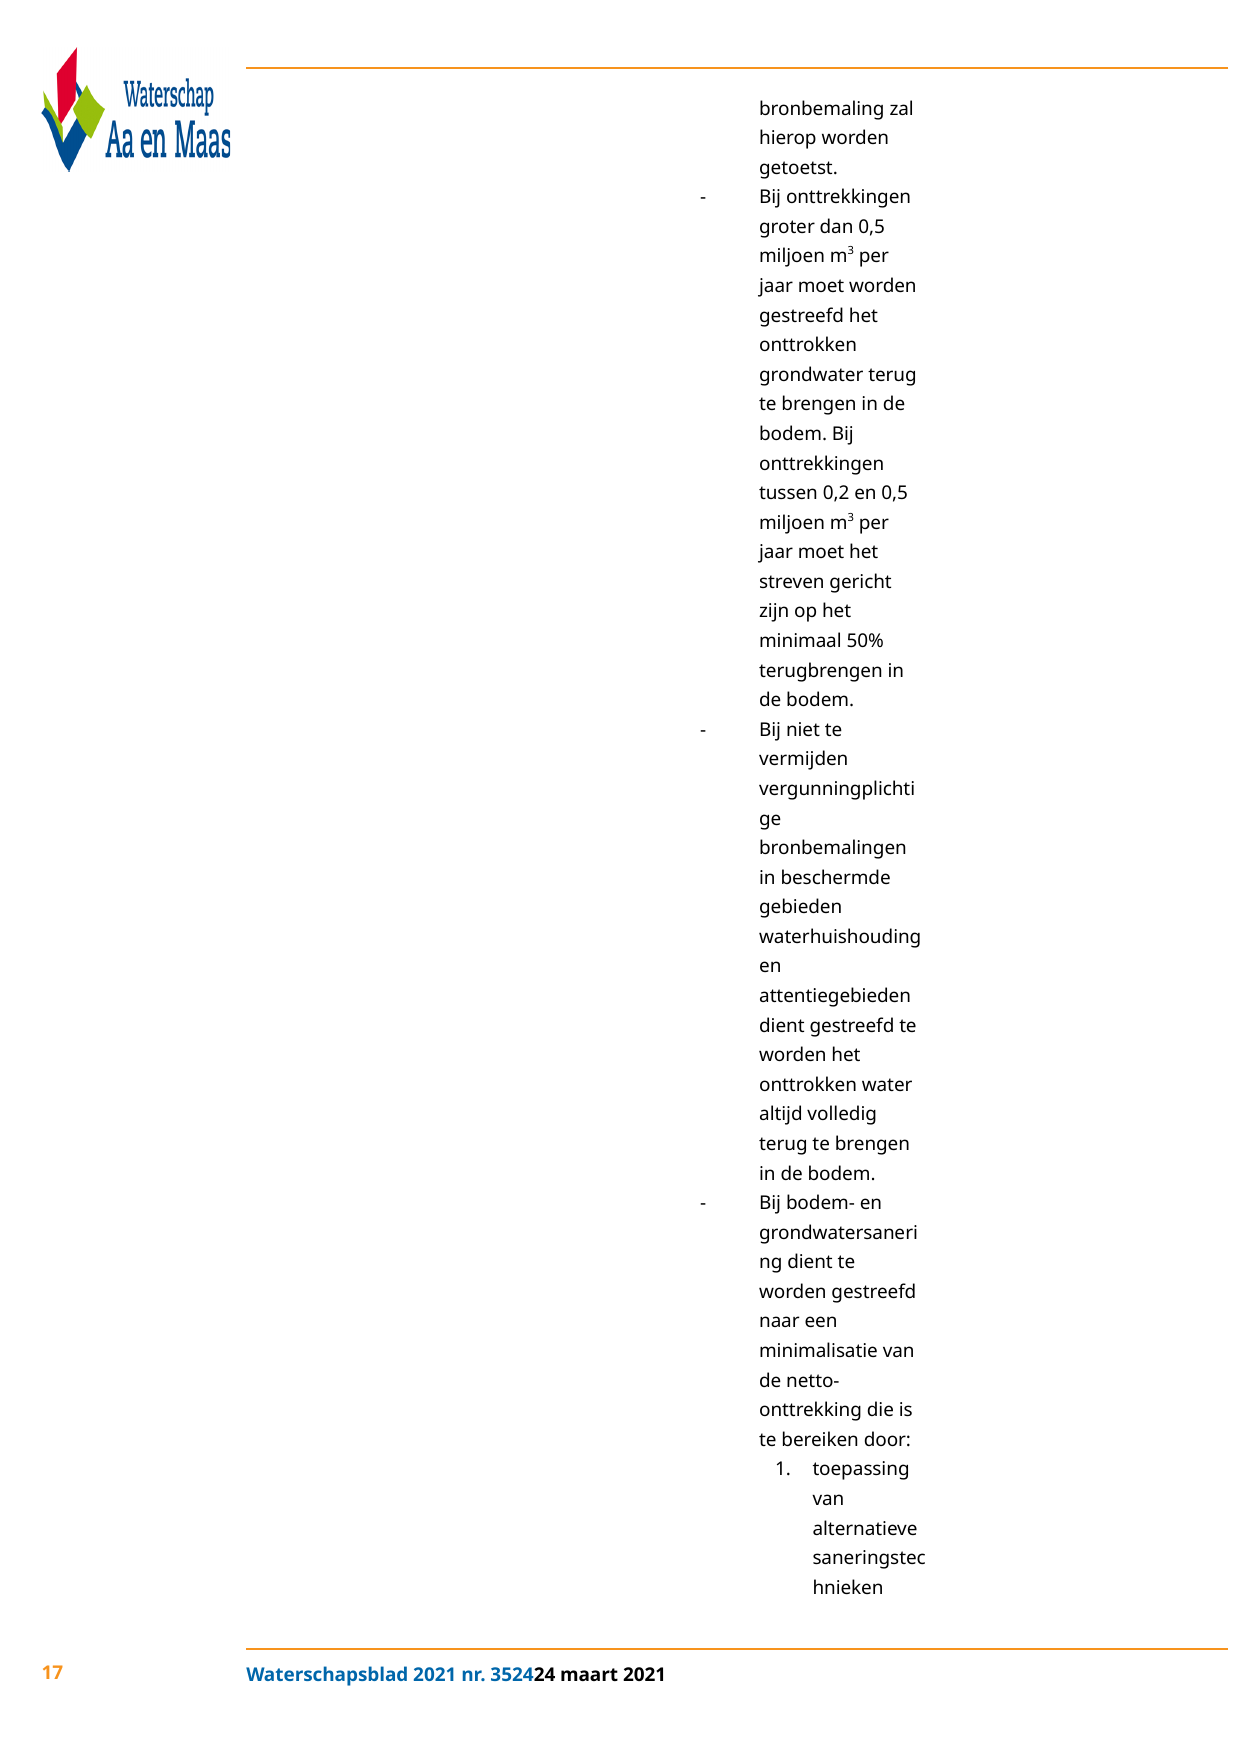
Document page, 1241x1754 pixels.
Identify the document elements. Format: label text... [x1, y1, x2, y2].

picture [41, 47, 231, 172]
table_cell [248, 95, 474, 1600]
table_cell bronbemaling zal hierop worden getoetst. Bij onttrekkingen groter dan 0,5 miljoen m3 per jaar moet worden gestreefd het onttrokken grondwater terug te brengen in de bodem. Bij onttrekkingen tussen 0,2 en 0,5 miljoen m3 per jaar moet het streven gericht zijn op het minimaal 50% terugbrengen in de bodem. Bij niet te vermijden vergunningplichtige bronbemalingen in beschermde gebieden waterhuishouding en attentiegebieden dient gestreefd te worden het onttrokken water altijd volledig terug te brengen in de bodem. Bij bodem- en grondwatersanering dient te worden gestreefd naar een minimalisatie van de netto-onttrekking die is te bereiken door: toepassing van alternatieve saneringstechnieken [700, 95, 926, 1600]
table_cell [926, 95, 1152, 1600]
table_cell [474, 95, 700, 1600]
